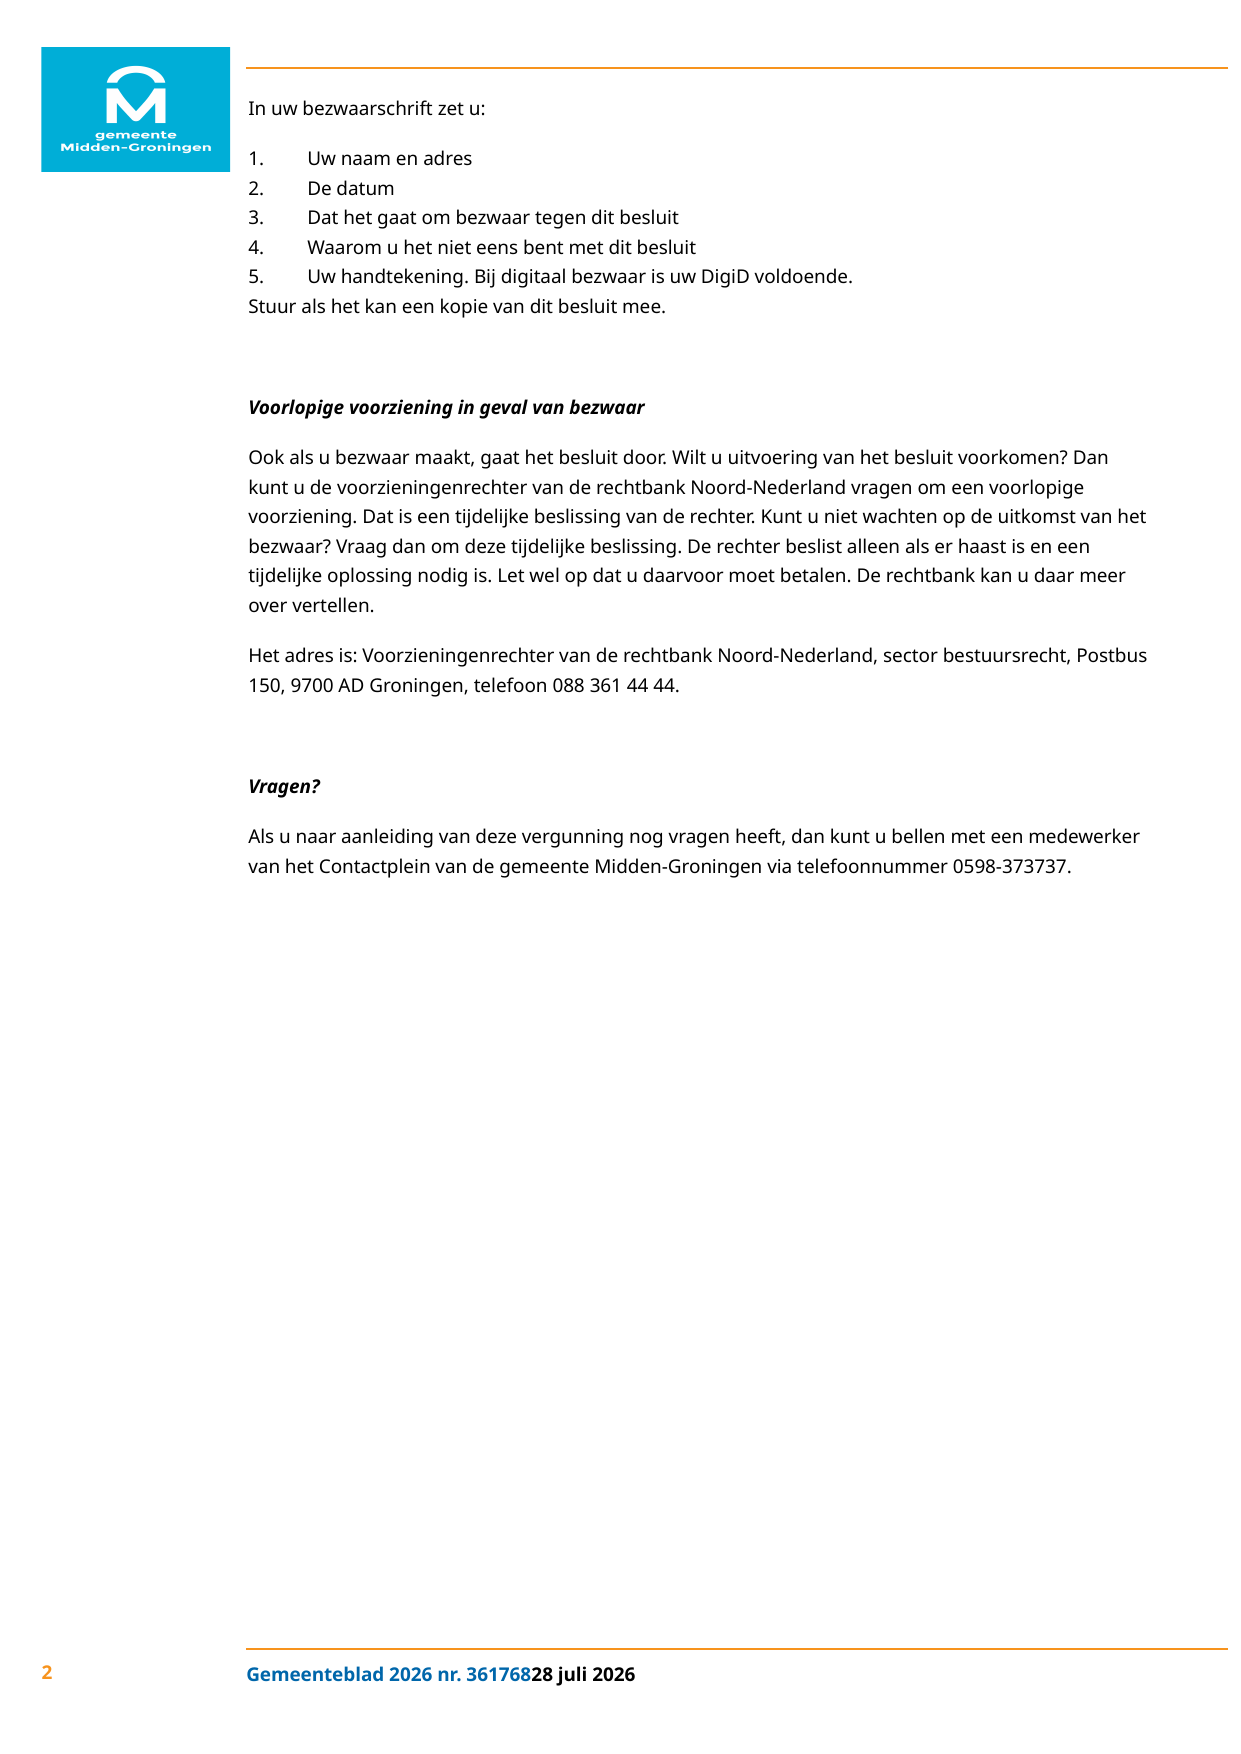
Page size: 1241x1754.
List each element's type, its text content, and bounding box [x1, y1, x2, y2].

text Het adres is: Voorzieningenrechter van de rechtbank Noord-Nederland, sector bestuursrecht, Postbus 150, 9700 AD Groningen, telefoon 088 361 44 44. [248, 643, 1152, 698]
list De datum [248, 175, 1152, 201]
text Ook als u bezwaar maakt, gaat het besluit door. Wilt u uitvoering van het besluit voorkomen? Dan kunt u de voorzieningenrechter van de rechtbank Noord-Nederland vragen om een voorlopige voorziening. Dat is een tijdelijke beslissing van de rechter. Kunt u niet wachten op de uitkomst van het bezwaar? Vraag dan om deze tijdelijke beslissing. De rechter beslist alleen als er haast is en een tijdelijke oplossing nodig is. Let wel op dat u daarvoor moet betalen. De rechtbank kan u daar meer over vertellen. [248, 444, 1152, 618]
text In uw bezwaarschrift zet u: [248, 95, 1152, 121]
picture [107, 89, 165, 122]
list Uw handtekening. Bij digitaal bezwaar is uw DigiD voldoende. [248, 263, 1152, 289]
list Uw naam en adres [248, 145, 1152, 171]
text Stuur als het kan een kopie van dit besluit mee. [248, 293, 1152, 319]
text Als u naar aanleiding van deze vergunning nog vragen heeft, dan kunt u bellen met een medewerker van het Contactplein van de gemeente Midden-Groningen via telefoonnummer 0598-373737. [248, 823, 1152, 879]
picture [184, 146, 190, 153]
list Waarom u het niet eens bent met dit besluit [248, 234, 1152, 260]
picture [108, 66, 164, 82]
text Voorlopige voorziening in geval van bezwaar [248, 394, 1152, 420]
text Vragen? [248, 773, 1152, 799]
list Dat het gaat om bezwaar tegen dit besluit [248, 204, 1152, 230]
